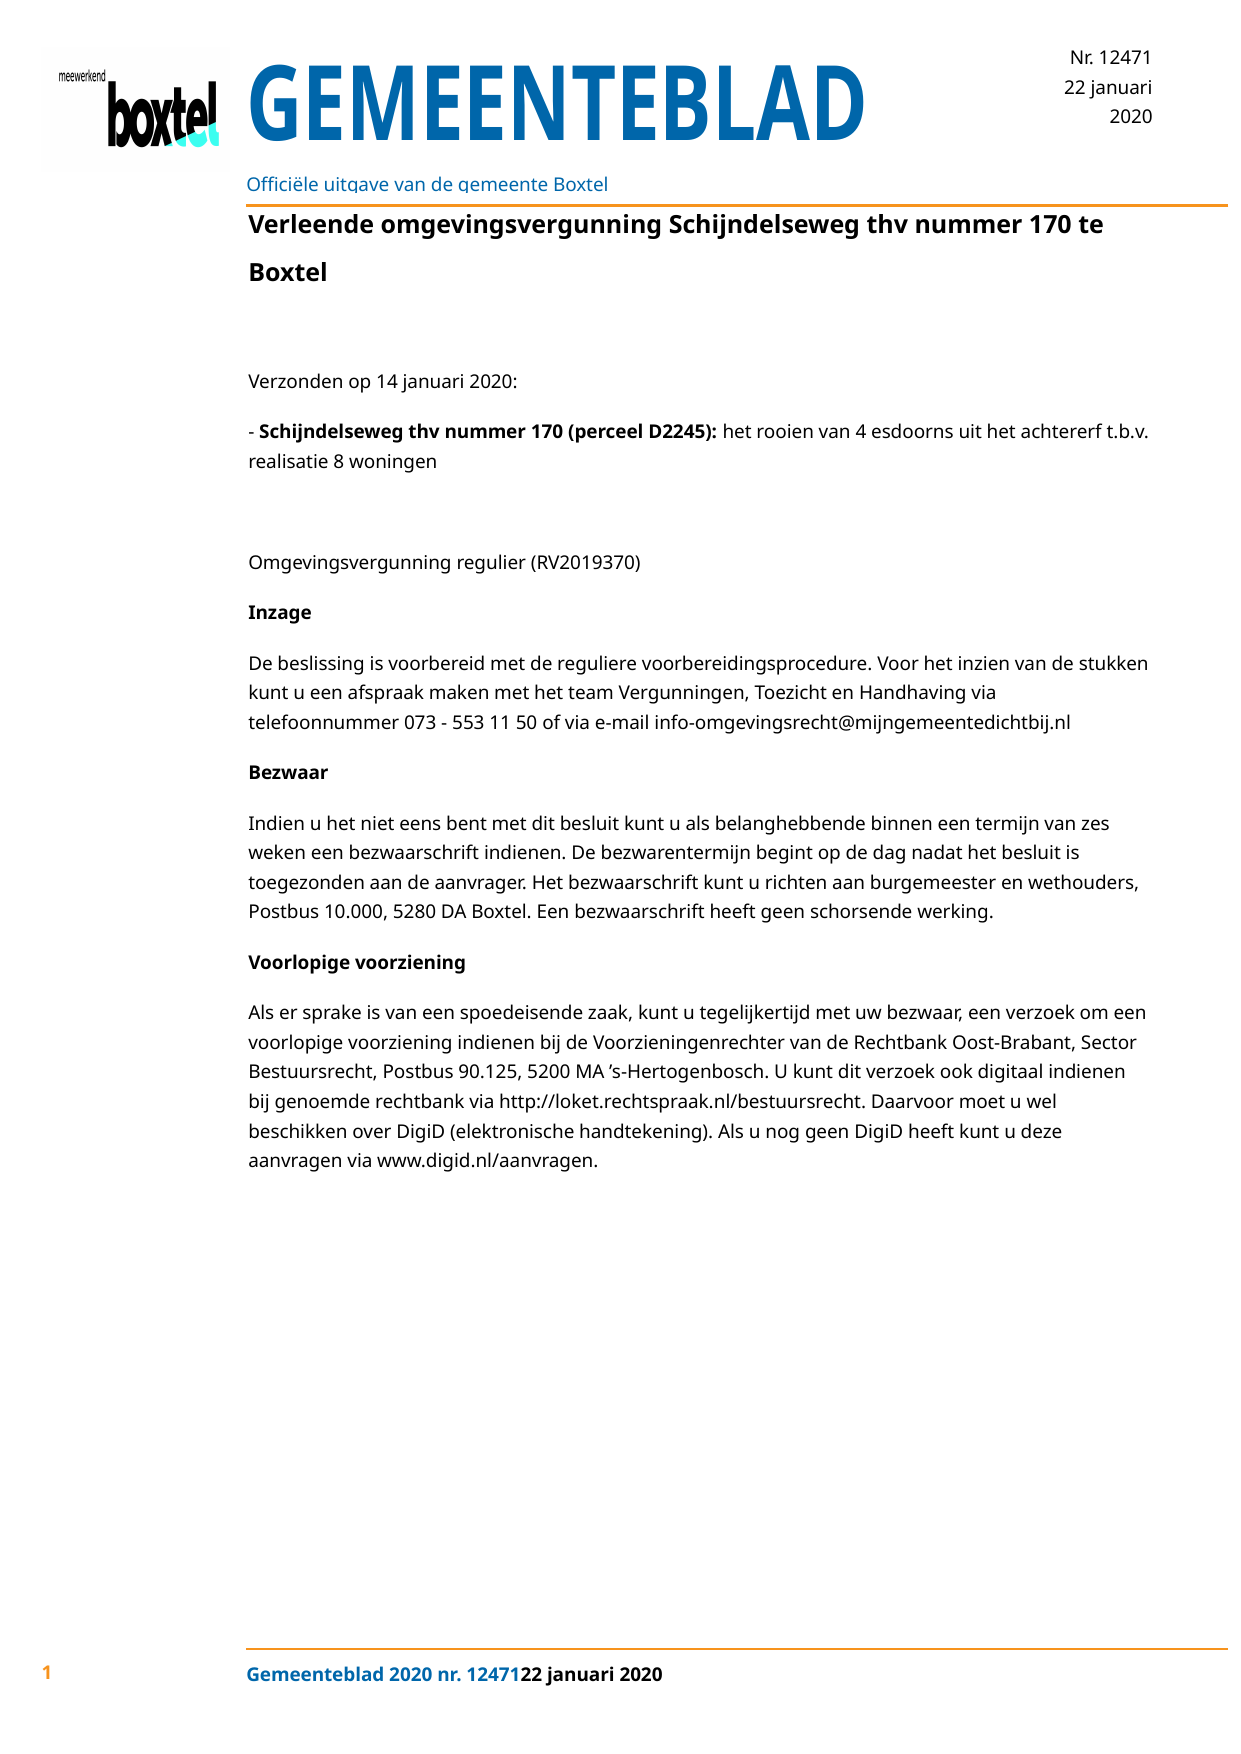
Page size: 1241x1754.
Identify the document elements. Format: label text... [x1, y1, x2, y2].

text De beslissing is voorbereid met de reguliere voorbereidingsprocedure. Voor het inzien van de stukken kunt u een afspraak maken met het team Vergunningen, Toezicht en Handhaving via telefoonnummer 073 - 553 11 50 of via e-mail info-omgevingsrecht@mijngemeentedichtbij.nl [248, 650, 1152, 735]
text Inzage [248, 599, 1152, 625]
text Bezwaar [248, 759, 1152, 785]
text Als er sprake is van een spoedeisende zaak, kunt u tegelijkertijd met uw bezwaar, een verzoek om een voorlopige voorziening indienen bij de Voorzieningenrechter van de Rechtbank Oost-Brabant, Sector Bestuursrecht, Postbus 90.125, 5200 MA ’s-Hertogenbosch. U kunt dit verzoek ook digitaal indienen bij genoemde rechtbank via http://loket.rechtspraak.nl/bestuursrecht. Daarvoor moet u wel beschikken over DigiD (elektronische handtekening). Als u nog geen DigiD heeft kunt u deze aanvragen via www.digid.nl/aanvragen. [248, 999, 1152, 1173]
text - Schijndelseweg thv nummer 170 (perceel D2245): het rooien van 4 esdoorns uit het achtererf t.b.v. realisatie 8 woningen [248, 419, 1152, 474]
text Verleende omgevingsvergunning Schijndelseweg thv nummer 170 te Boxtel [248, 207, 1152, 288]
text Verzonden op 14 januari 2020: [248, 368, 1152, 394]
text Omgevingsvergunning regulier (RV2019370) [248, 549, 1152, 575]
picture [41, 47, 231, 172]
text Indien u het niet eens bent met dit besluit kunt u als belanghebbende binnen een termijn van zes weken een bezwaarschrift indienen. De bezwarentermijn begint op de dag nadat het besluit is toegezonden aan de aanvrager. Het bezwaarschrift kunt u richten aan burgemeester en wethouders, Postbus 10.000, 5280 DA Boxtel. Een bezwaarschrift heeft geen schorsende werking. [248, 810, 1152, 924]
text Voorlopige voorziening [248, 949, 1152, 975]
